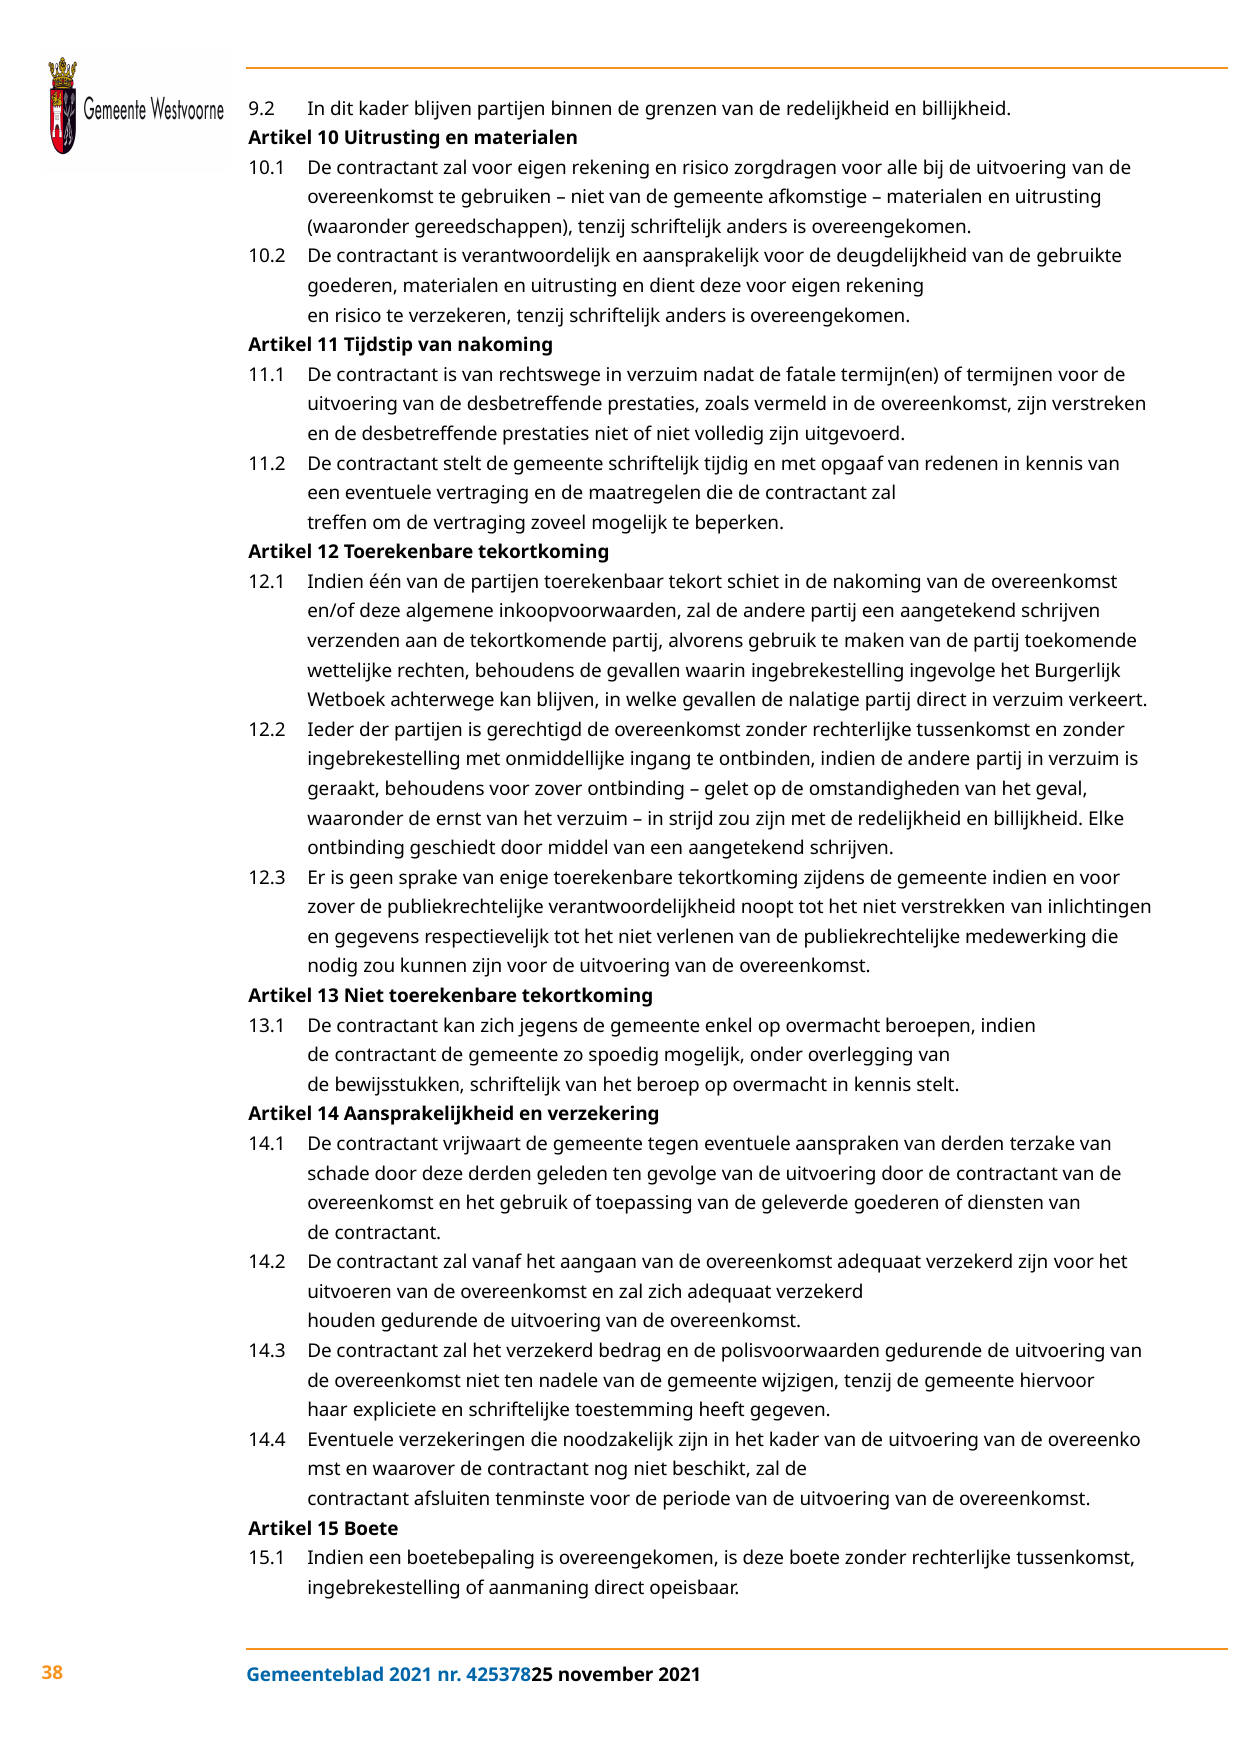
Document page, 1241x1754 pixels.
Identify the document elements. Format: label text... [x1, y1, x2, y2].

list Indien één van de partijen toerekenbaar tekort schiet in de nakoming van de overeenkomst en/of deze algemene inkoopvoorwaarden, zal de andere partij een aangetekend schrijven verzenden aan de tekortkomende partij, alvorens gebruik te maken van de partij toekomende wettelijke rechten, behoudens de gevallen waarin ingebrekestelling ingevolge het Burgerlijk Wetboek achterwege kan blijven, in welke gevallen de nalatige partij direct in verzuim verkeert. [248, 568, 1152, 712]
list Indien een boetebepaling is overeengekomen, is deze boete zonder rechterlijke tussenkomst, ingebrekestelling of aanmaning direct opeisbaar. [248, 1544, 1152, 1600]
text Artikel 14 Aansprakelijkheid en verzekering [248, 1101, 1152, 1126]
list De contractant is van rechtswege in verzuim nadat de fatale termijn(en) of termijnen voor de uitvoering van de desbetreffende prestaties, zoals vermeld in de overeenkomst, zijn verstreken en de desbetreffende prestaties niet of niet volledig zijn uitgevoerd. [248, 361, 1152, 446]
text Artikel 12 Toerekenbare tekortkoming [248, 538, 1152, 564]
list De contractant zal vanaf het aangaan van de overeenkomst adequaat verzekerd zijn voor het uitvoeren van de overeenkomst en zal zich adequaat verzekerd houden gedurende de uitvoering van de overeenkomst. [248, 1248, 1152, 1333]
list In dit kader blijven partijen binnen de grenzen van de redelijkheid en billijkheid. [248, 95, 1152, 121]
list De contractant stelt de gemeente schriftelijk tijdig en met opgaaf van redenen in kennis van een eventuele vertraging en de maatregelen die de contractant zal treffen om de vertraging zoveel mogelijk te beperken. [248, 450, 1152, 535]
list Er is geen sprake van enige toerekenbare tekortkoming zijdens de gemeente indien en voor zover de publiekrechtelijke verantwoordelijkheid noopt tot het niet verstrekken van inlichtingen en gegevens respectievelijk tot het niet verlenen van de publiekrechtelijke medewerking die nodig zou kunnen zijn voor de uitvoering van de overeenkomst. [248, 864, 1152, 978]
list De contractant zal voor eigen rekening en risico zorgdragen voor alle bij de uitvoering van de overeenkomst te gebruiken – niet van de gemeente afkomstige – materialen en uitrusting (waaronder gereedschappen), tenzij schriftelijk anders is overeengekomen. [248, 154, 1152, 239]
list De contractant kan zich jegens de gemeente enkel op overmacht beroepen, indien de contractant de gemeente zo spoedig mogelijk, onder overlegging van de bewijsstukken, schriftelijk van het beroep op overmacht in kennis stelt. [248, 1012, 1152, 1097]
picture [41, 47, 231, 172]
list De contractant vrijwaart de gemeente tegen eventuele aanspraken van derden terzake van schade door deze derden geleden ten gevolge van de uitvoering door de contractant van de overeenkomst en het gebruik of toepassing van de geleverde goederen of diensten van de contractant. [248, 1130, 1152, 1245]
text Artikel 13 Niet toerekenbare tekortkoming [248, 982, 1152, 1008]
text Artikel 15 Boete [248, 1515, 1152, 1541]
text Artikel 10 Uitrusting en materialen [248, 124, 1152, 150]
list De contractant is verantwoordelijk en aansprakelijk voor de deugdelijkheid van de gebruikte goederen, materialen en uitrusting en dient deze voor eigen rekening en risico te verzekeren, tenzij schriftelijk anders is overeengekomen. [248, 243, 1152, 328]
list Ieder der partijen is gerechtigd de overeenkomst zonder rechterlijke tussenkomst en zonder ingebrekestelling met onmiddellijke ingang te ontbinden, indien de andere partij in verzuim is geraakt, behoudens voor zover ontbinding – gelet op de omstandigheden van het geval, waaronder de ernst van het verzuim – in strijd zou zijn met de redelijkheid en billijkheid. Elke ontbinding geschiedt door middel van een aangetekend schrijven. [248, 716, 1152, 860]
list De contractant zal het verzekerd bedrag en de polisvoorwaarden gedurende de uitvoering van de overeenkomst niet ten nadele van de gemeente wijzigen, tenzij de gemeente hiervoor haar expliciete en schriftelijke toestemming heeft gegeven. [248, 1337, 1152, 1422]
text Artikel 11 Tijdstip van nakoming [248, 331, 1152, 357]
list Eventuele verzekeringen die noodzakelijk zijn in het kader van de uitvoering van de overeenkomst en waarover de contractant nog niet beschikt, zal de contractant afsluiten tenminste voor de periode van de uitvoering van de overeenkomst. [248, 1426, 1152, 1511]
